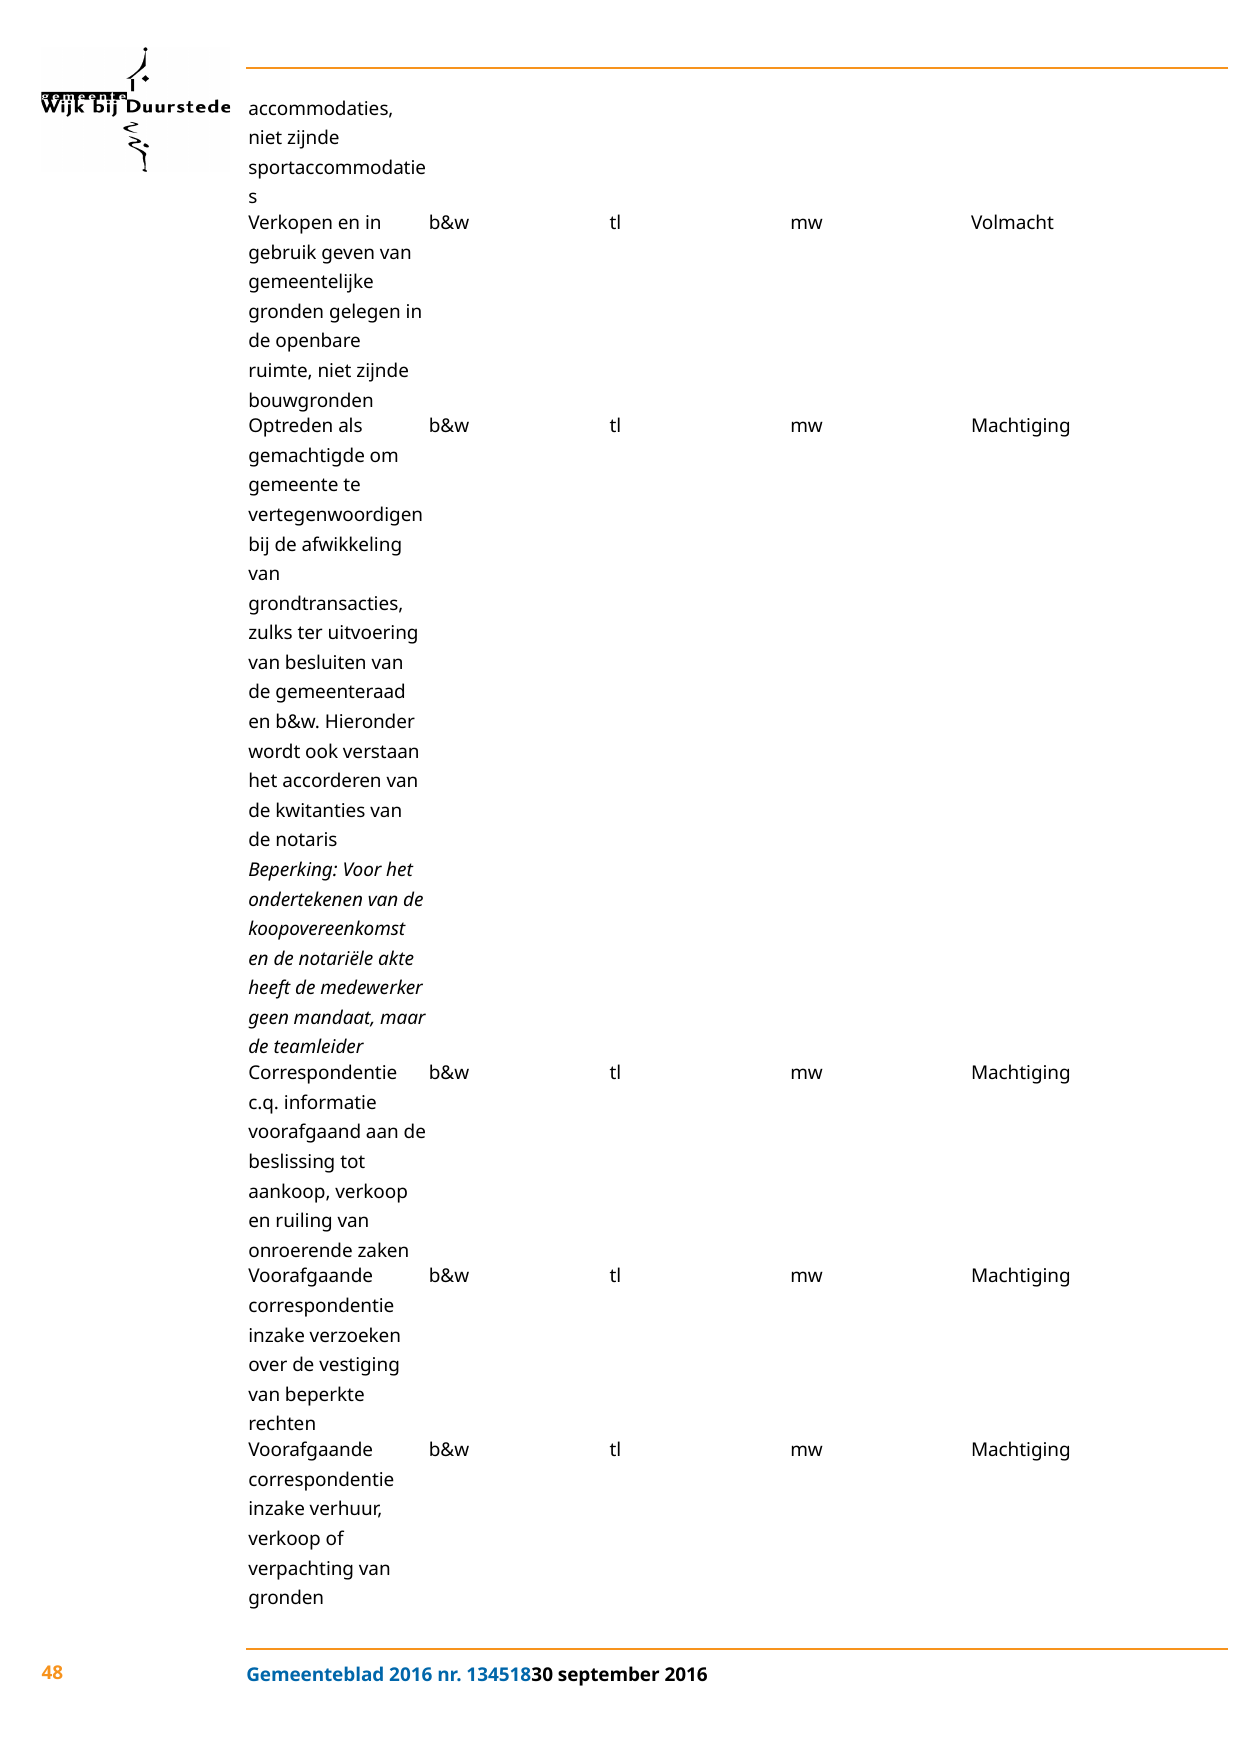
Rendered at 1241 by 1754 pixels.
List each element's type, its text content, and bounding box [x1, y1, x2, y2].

table_cell b&w [429, 1060, 609, 1263]
table_cell Machtiging [971, 413, 1152, 1059]
table_cell mw [790, 1436, 971, 1610]
table_cell accommodaties, niet zijnde sportaccommodaties [248, 95, 429, 209]
table_cell Verkopen en in gebruik geven van gemeentelijke gronden gelegen in de openbare ruimte, niet zijnde bouwgronden [248, 209, 429, 412]
table_cell Machtiging [971, 1436, 1152, 1610]
table_cell mw [790, 209, 971, 412]
table_cell [609, 95, 790, 209]
table_cell tl [609, 209, 790, 412]
table_cell [971, 95, 1152, 209]
table_cell Optreden als gemachtigde om gemeente te vertegenwoordigen bij de afwikkeling van grondtransacties, zulks ter uitvoe­ring van besluiten van de gemeenteraad en b&w. Hieronder wordt ook verstaan het accorderen van de kwitanties van de notaris Beperking: Voor het ondertekenen van de koopovereenkomst en de notariële akte heeft de medewerker geen mandaat, maar de teamleider [248, 413, 429, 1059]
table_cell tl [609, 413, 790, 1059]
table_cell Voorafgaande correspondentie inzake verhuur, verkoop of verpachting van gronden [248, 1436, 429, 1610]
table_cell mw [790, 1263, 971, 1436]
table_cell mw [790, 1060, 971, 1263]
table_cell b&w [429, 1436, 609, 1610]
table_cell Volmacht [971, 209, 1152, 412]
table_cell tl [609, 1060, 790, 1263]
table_cell b&w [429, 1263, 609, 1436]
table_cell tl [609, 1436, 790, 1610]
picture [41, 47, 231, 172]
table_cell tl [609, 1263, 790, 1436]
table_cell Machtiging [971, 1263, 1152, 1436]
table_cell mw [790, 413, 971, 1059]
table_cell Voorafgaande correspondentie inzake verzoeken over de vesti­ging van beperkte rechten [248, 1263, 429, 1436]
table_cell b&w [429, 413, 609, 1059]
table_cell b&w [429, 209, 609, 412]
table_cell Correspondentie c.q. informatie voorafgaand aan de beslissing tot aankoop, verkoop en ruiling van onroerende zaken [248, 1060, 429, 1263]
table_cell [790, 95, 971, 209]
table_cell Machtiging [971, 1060, 1152, 1263]
table_cell [429, 95, 609, 209]
